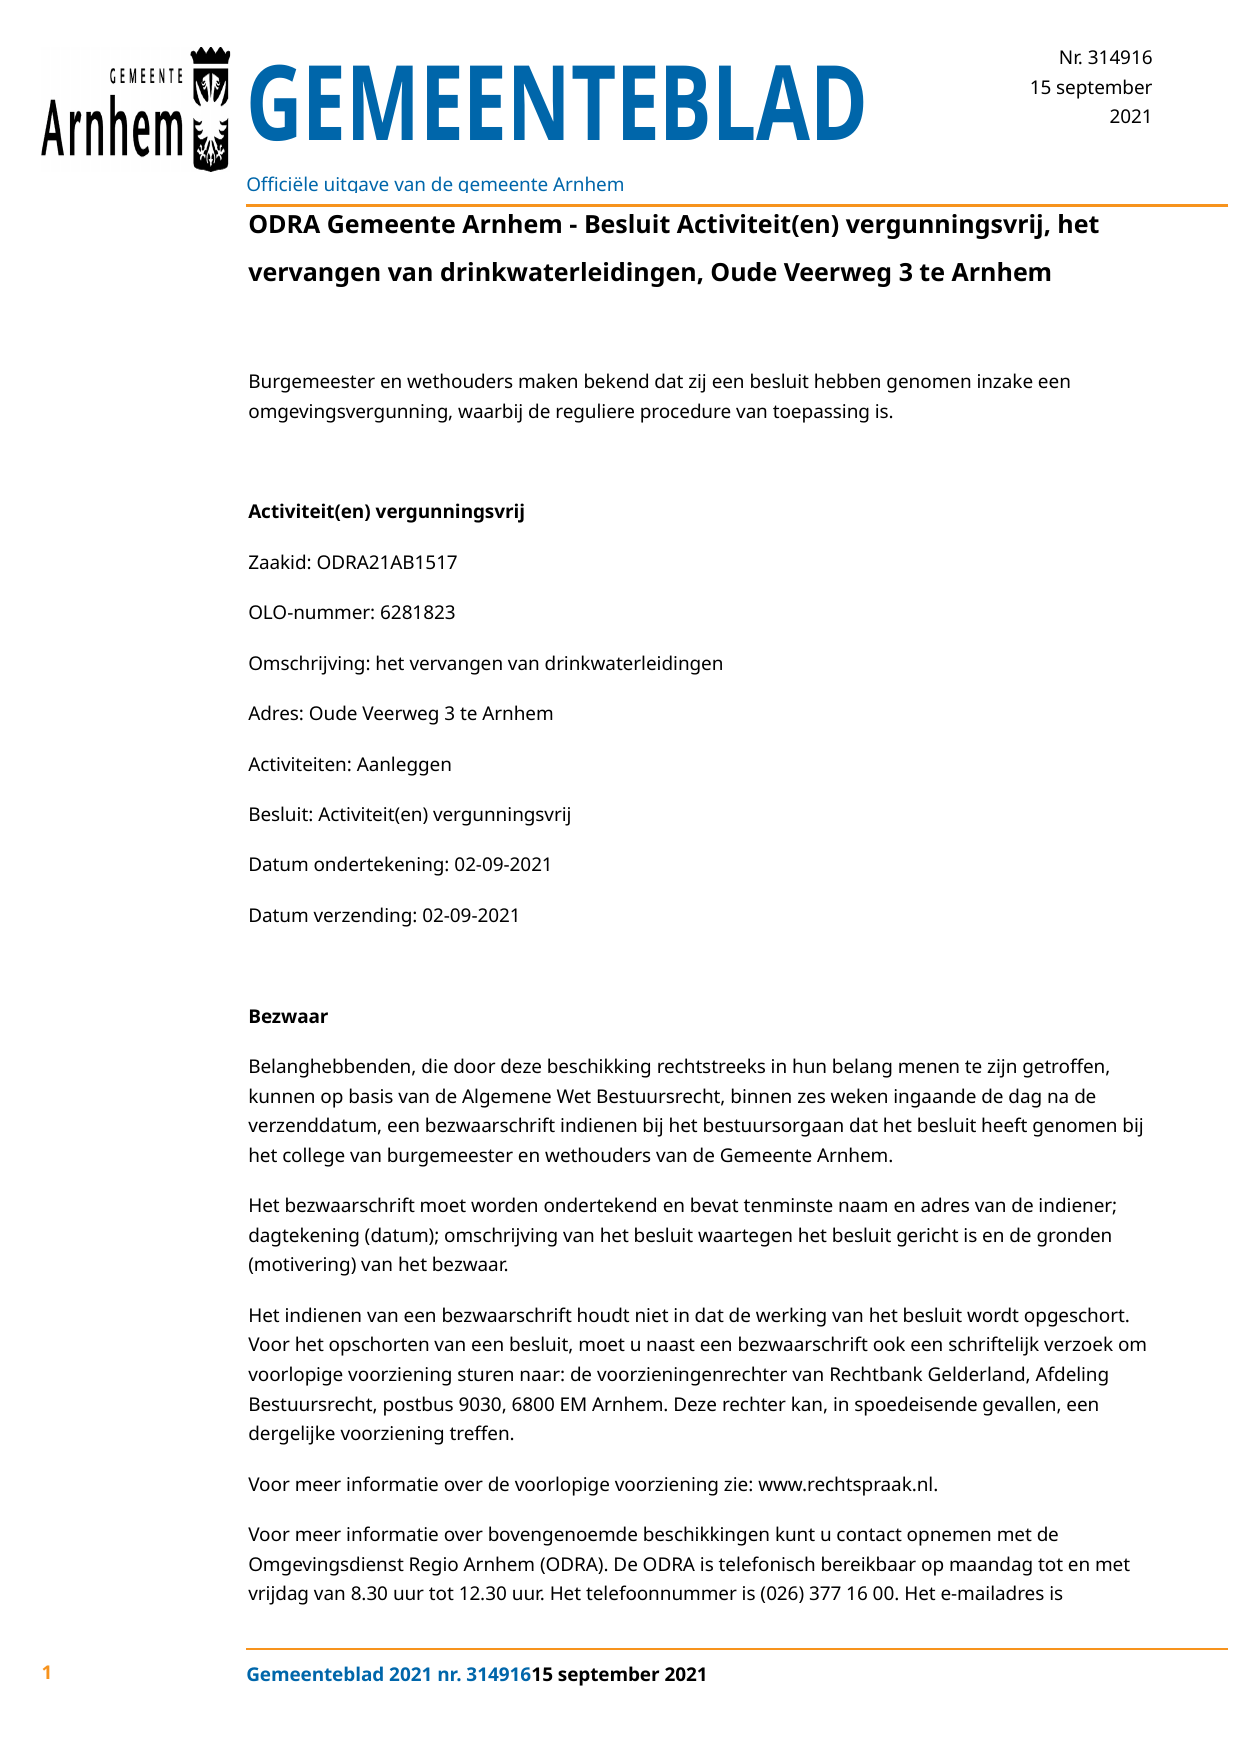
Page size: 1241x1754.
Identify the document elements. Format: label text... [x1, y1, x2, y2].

text ODRA Gemeente Arnhem - Besluit Activiteit(en) vergunningsvrij, het vervangen van drinkwaterleidingen, Oude Veerweg 3 te Arnhem [248, 207, 1152, 288]
text Belanghebbenden, die door deze beschikking rechtstreeks in hun belang menen te zijn getroffen, kunnen op basis van de Algemene Wet Bestuursrecht, binnen zes weken ingaande de dag na de verzenddatum, een bezwaarschrift indienen bij het bestuursorgaan dat het besluit heeft genomen bij het college van burgemeester en wethouders van de Gemeente Arnhem. [248, 1053, 1152, 1168]
text Het indienen van een bezwaarschrift houdt niet in dat de werking van het besluit wordt opgeschort. Voor het opschorten van een besluit, moet u naast een bezwaarschrift ook een schriftelijk verzoek om voorlopige voorziening sturen naar: de voorzieningenrechter van Rechtbank Gelderland, Afdeling Bestuursrecht, postbus 9030, 6800 EM Arnhem. Deze rechter kan, in spoedeisende gevallen, een dergelijke voorziening treffen. [248, 1302, 1152, 1446]
text Het bezwaarschrift moet worden ondertekend en bevat tenminste naam en adres van de indiener; dagtekening (datum); omschrijving van het besluit waartegen het besluit gericht is en de gronden (motivering) van het bezwaar. [248, 1192, 1152, 1277]
text Voor meer informatie over bovengenoemde beschikkingen kunt u contact opnemen met de Omgevingsdienst Regio Arnhem (ODRA). De ODRA is telefonisch bereikbaar op maandag tot en met vrijdag van 8.30 uur tot 12.30 uur. Het telefoonnummer is (026) 377 16 00. Het e-mailadres is [248, 1521, 1152, 1606]
text Activiteiten: Aanleggen [248, 751, 1152, 777]
text Bezwaar [248, 1003, 1152, 1029]
picture [41, 47, 231, 172]
text Voor meer informatie over de voorlopige voorziening zie: www.rechtspraak.nl. [248, 1471, 1152, 1497]
text Datum verzending: 02-09-2021 [248, 902, 1152, 928]
text Adres: Oude Veerweg 3 te Arnhem [248, 700, 1152, 726]
text Burgemeester en wethouders maken bekend dat zij een besluit hebben genomen inzake een omgevingsvergunning, waarbij de reguliere procedure van toepassing is. [248, 368, 1152, 424]
text OLO-nummer: 6281823 [248, 599, 1152, 625]
text Omschrijving: het vervangen van drinkwaterleidingen [248, 650, 1152, 676]
text Besluit: Activiteit(en) vergunningsvrij [248, 801, 1152, 827]
text Zaakid: ODRA21AB1517 [248, 549, 1152, 575]
text Datum ondertekening: 02-09-2021 [248, 852, 1152, 877]
text Activiteit(en) vergunningsvrij [248, 499, 1152, 524]
